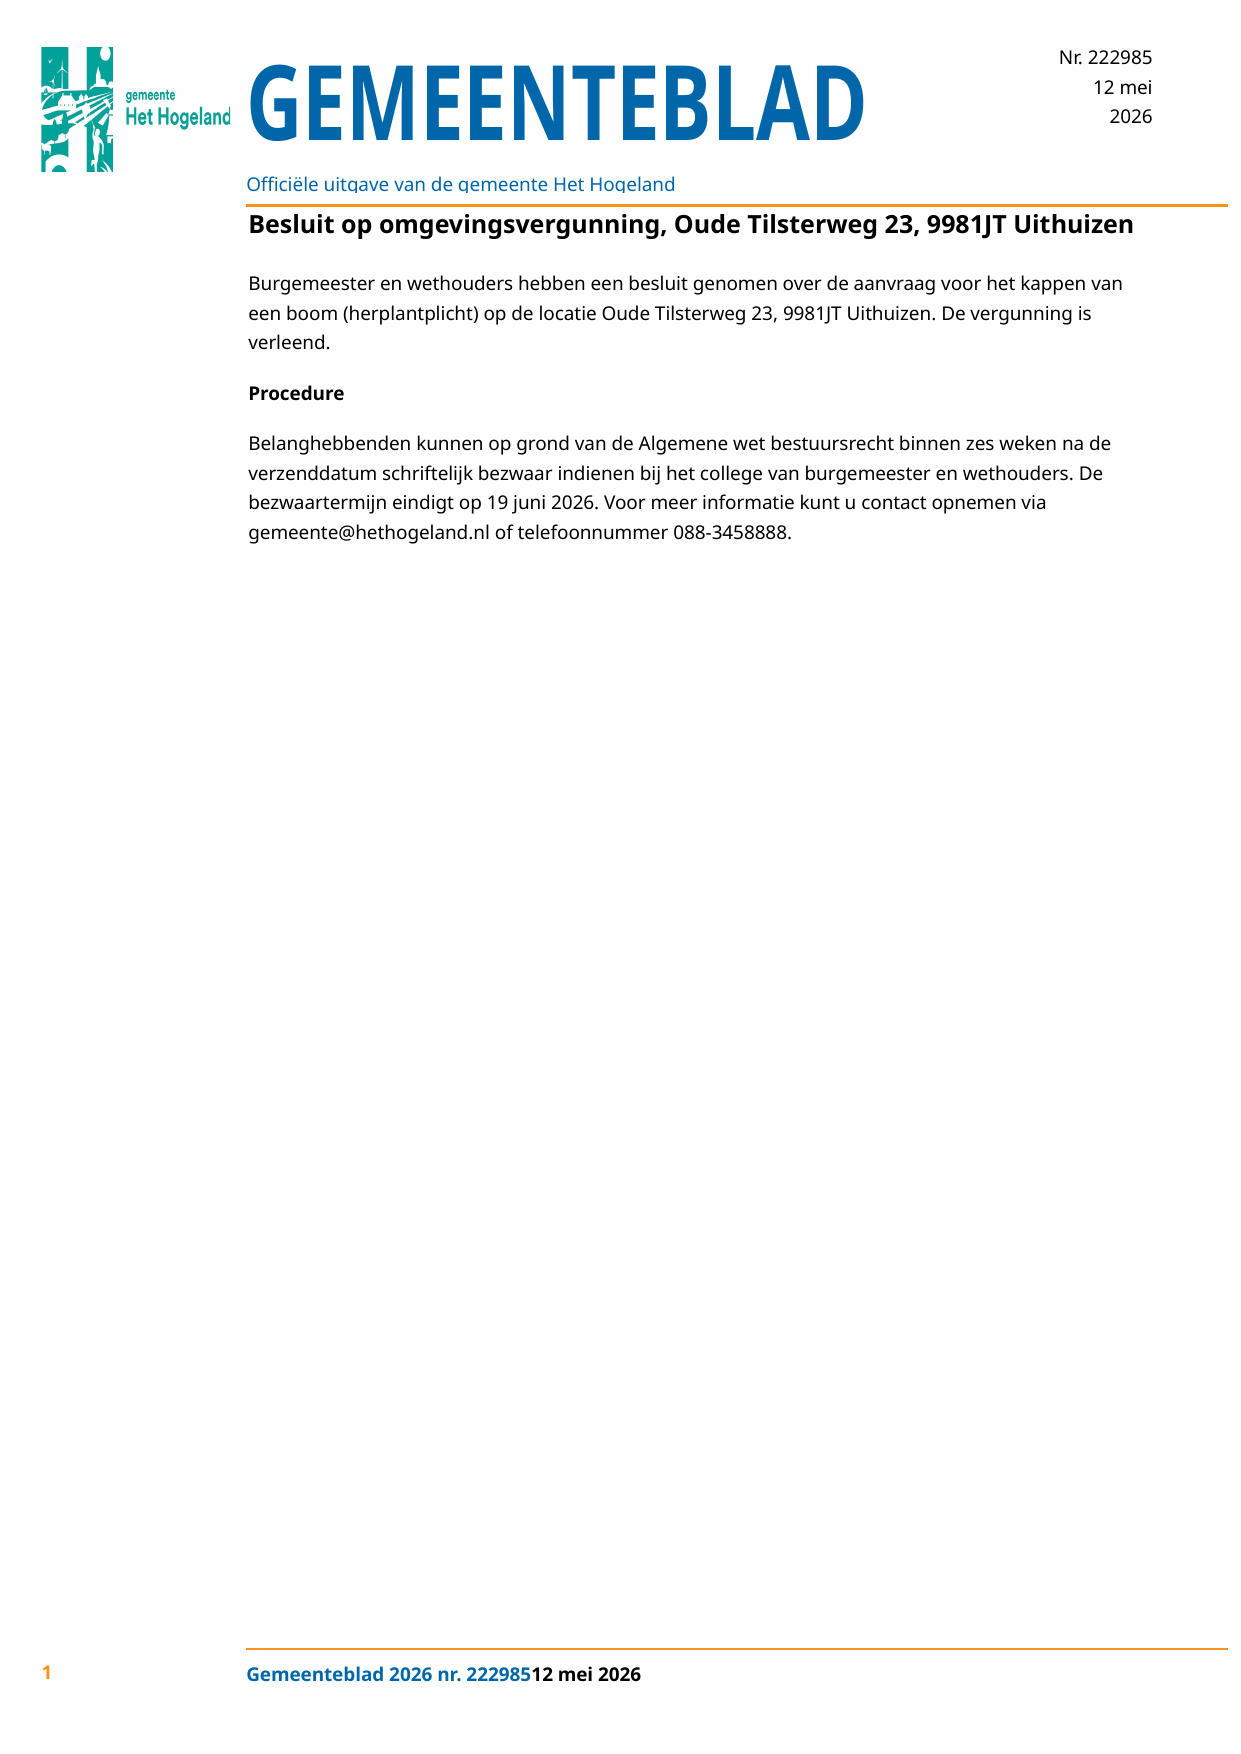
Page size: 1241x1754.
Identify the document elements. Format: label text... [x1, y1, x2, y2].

picture [41, 47, 231, 172]
text Procedure [248, 380, 1152, 406]
text Belanghebbenden kunnen op grond van de Algemene wet bestuursrecht binnen zes weken na de verzenddatum schriftelijk bezwaar indienen bij het college van burgemeester en wethouders. De bezwaartermijn eindigt op 19 juni 2026. Voor meer informatie kunt u contact opnemen via gemeente@hethogeland.nl of telefoonnummer 088-3458888. [248, 430, 1152, 545]
text Besluit op omgevingsvergunning, Oude Tilsterweg 23, 9981JT Uithuizen [248, 207, 1152, 241]
text Burgemeester en wethouders hebben een besluit genomen over de aanvraag voor het kappen van een boom (herplantplicht) op de locatie Oude Tilsterweg 23, 9981JT Uithuizen. De vergunning is verleend. [248, 270, 1152, 355]
